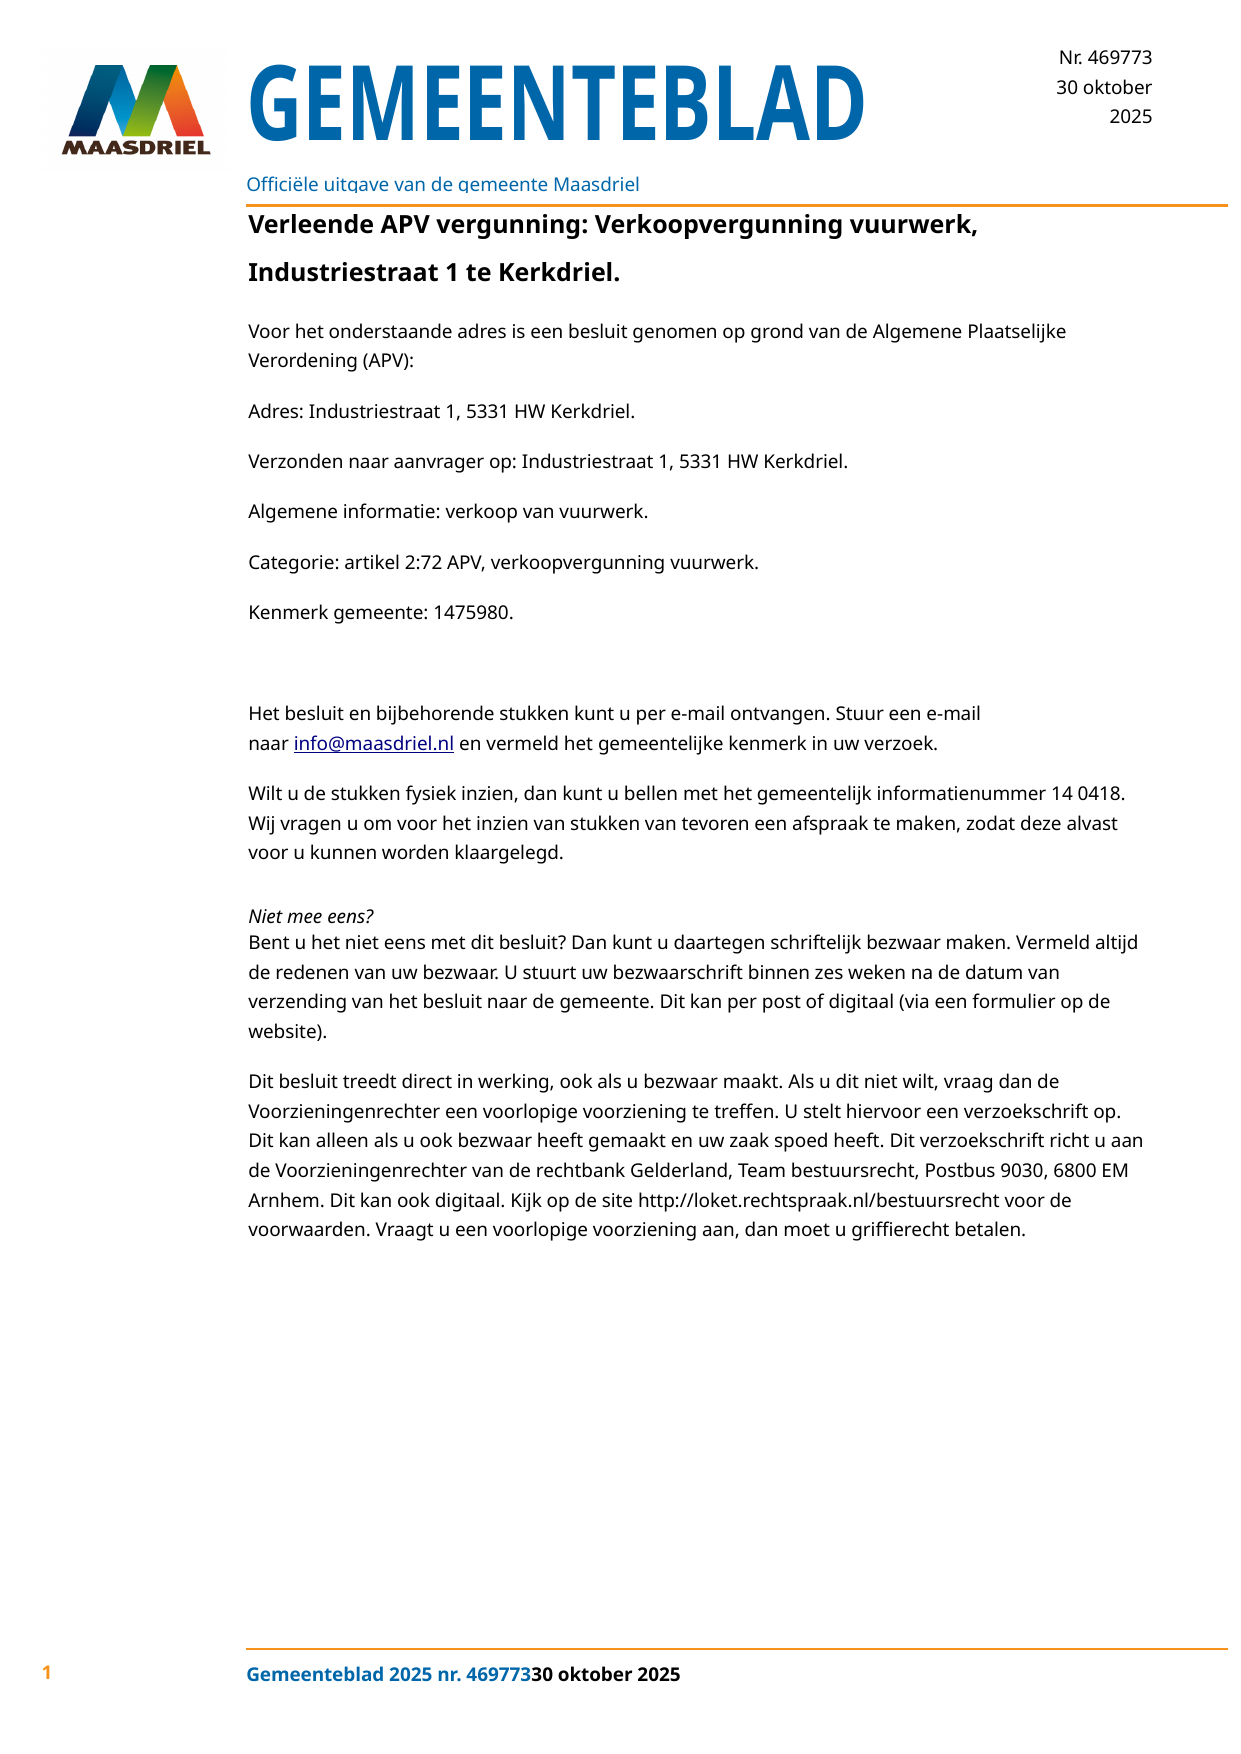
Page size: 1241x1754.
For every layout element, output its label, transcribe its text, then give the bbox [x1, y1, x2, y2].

text Adres: Industriestraat 1, 5331 HW Kerkdriel. [248, 398, 1152, 424]
text Het besluit en bijbehorende stukken kunt u per e-mail ontvangen. Stuur een e-mail naar info@maasdriel.nl en vermeld het gemeentelijke kenmerk in uw verzoek. [248, 700, 1152, 756]
text Bent u het niet eens met dit besluit? Dan kunt u daartegen schriftelijk bezwaar maken. Vermeld altijd de redenen van uw bezwaar. U stuurt uw bezwaarschrift binnen zes weken na de datum van verzending van het besluit naar de gemeente. Dit kan per post of digitaal (via een formulier op de website). [248, 929, 1152, 1044]
text Voor het onderstaande adres is een besluit genomen op grond van de Algemene Plaatselijke Verordening (APV): [248, 318, 1152, 373]
text Dit besluit treedt direct in werking, ook als u bezwaar maakt. Als u dit niet wilt, vraag dan de Voorzieningenrechter een voorlopige voorziening te treffen. U stelt hiervoor een verzoekschrift op. Dit kan alleen als u ook bezwaar heeft gemaakt en uw zaak spoed heeft. Dit verzoekschrift richt u aan de Voorzieningenrechter van de rechtbank Gelderland, Team bestuursrecht, Postbus 9030, 6800 EM Arnhem. Dit kan ook digitaal. Kijk op de site http://loket.rechtspraak.nl/bestuursrecht voor de voorwaarden. Vraagt u een voorlopige voorziening aan, dan moet u griffierecht betalen. [248, 1068, 1152, 1242]
picture [41, 47, 231, 172]
text Categorie: artikel 2:72 APV, verkoopvergunning vuurwerk. [248, 549, 1152, 575]
text Verleende APV vergunning: Verkoopvergunning vuurwerk, Industriestraat 1 te Kerkdriel. [248, 207, 1152, 288]
text Niet mee eens? [248, 903, 1152, 929]
text Verzonden naar aanvrager op: Industriestraat 1, 5331 HW Kerkdriel. [248, 448, 1152, 474]
text Kenmerk gemeente: 1475980. [248, 599, 1152, 625]
text Wilt u de stukken fysiek inzien, dan kunt u bellen met het gemeentelijk informatienummer 14 0418. Wij vragen u om voor het inzien van stukken van tevoren een afspraak te maken, zodat deze alvast voor u kunnen worden klaargelegd. [248, 780, 1152, 865]
text Algemene informatie: verkoop van vuurwerk. [248, 499, 1152, 524]
